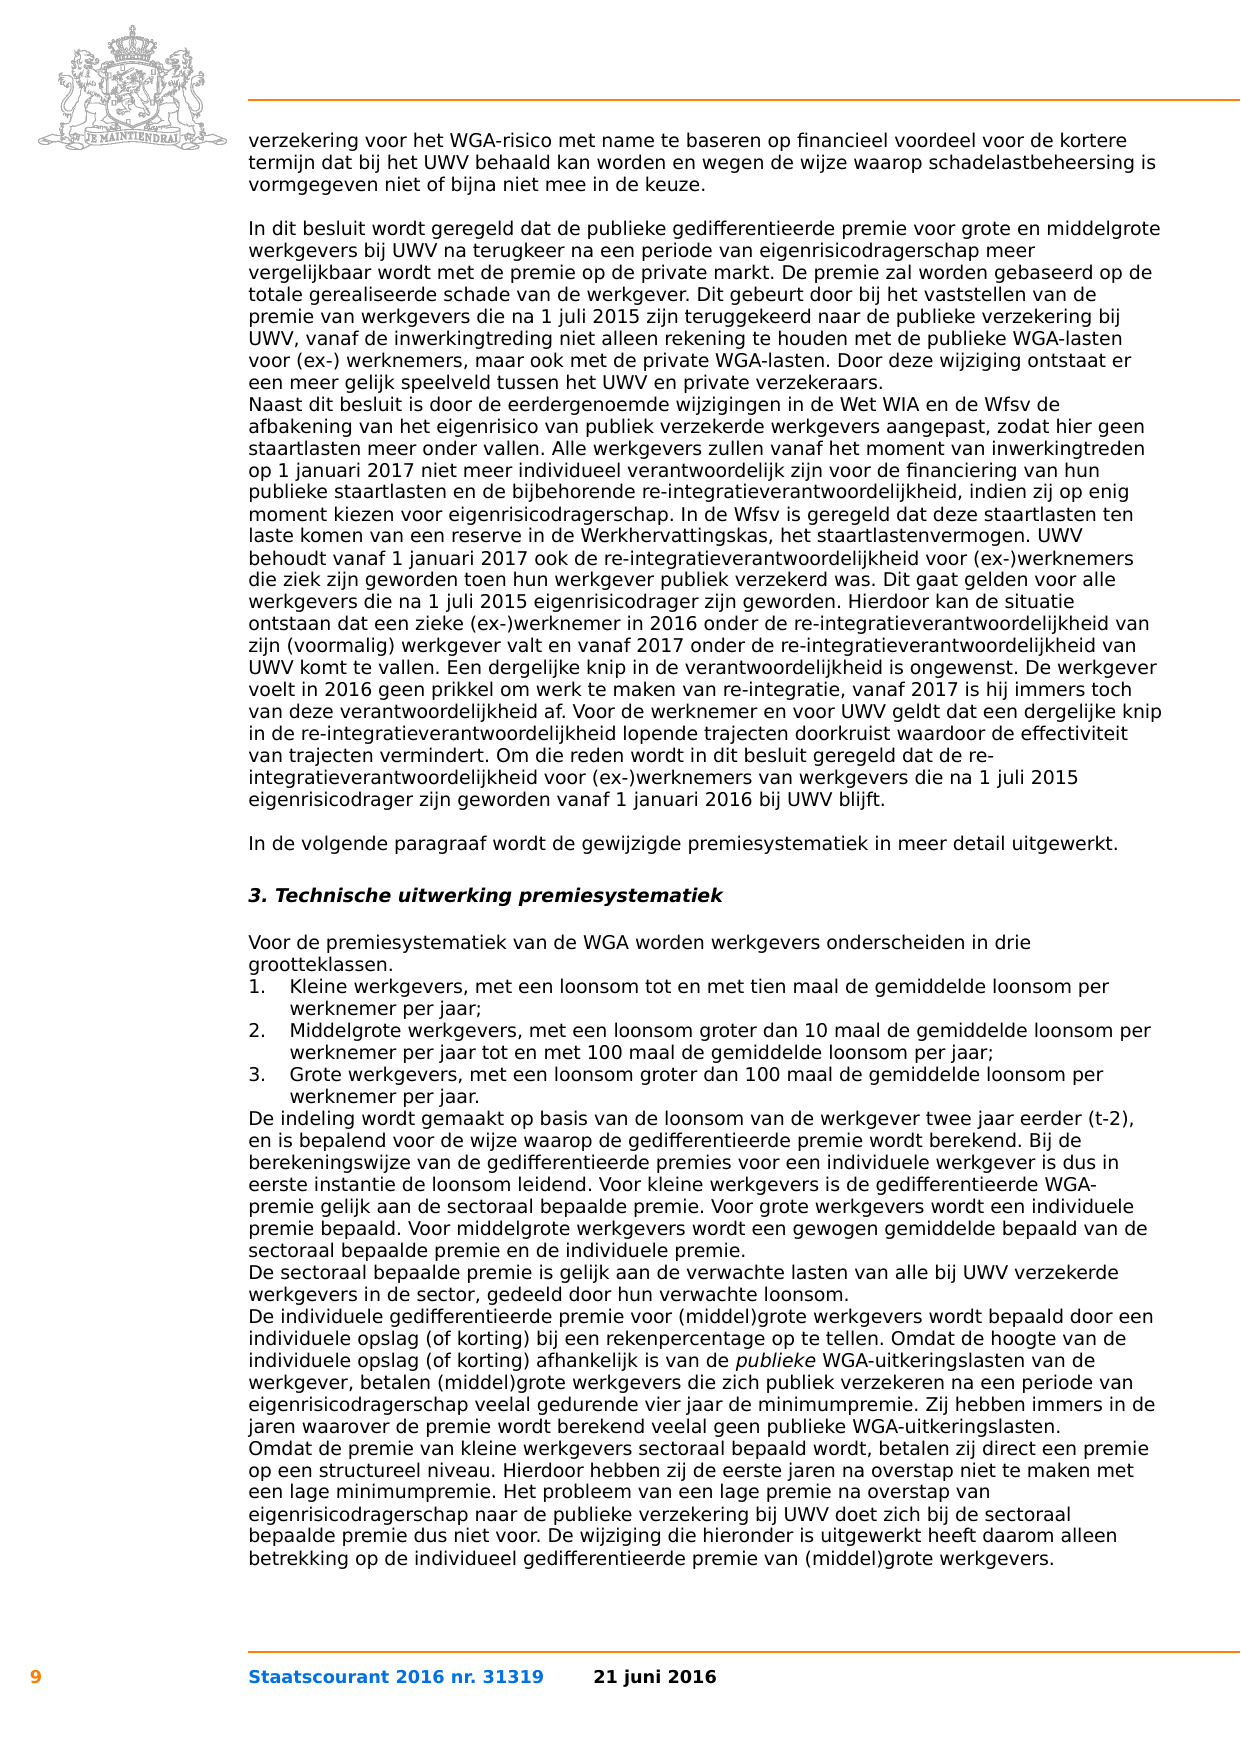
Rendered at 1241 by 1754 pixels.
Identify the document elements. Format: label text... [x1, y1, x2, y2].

text In de volgende paragraaf wordt de gewijzigde premiesystematiek in meer detail uitgewerkt. [248, 833, 1163, 855]
text Voor de premiesystematiek van de WGA worden werkgevers onderscheiden in drie grootteklassen. [248, 932, 1163, 976]
text verzekering voor het WGA-risico met name te baseren op financieel voordeel voor de kortere termijn dat bij het UWV behaald kan worden en wegen de wijze waarop schadelastbeheersing is vormgegeven niet of bijna niet mee in de keuze. [248, 130, 1163, 196]
text Omdat de premie van kleine werkgevers sectoraal bepaald wordt, betalen zij direct een premie op een structureel niveau. Hierdoor hebben zij de eerste jaren na overstap niet te maken met een lage minimumpremie. Het probleem van een lage premie na overstap van eigenrisicodragerschap naar de publieke verzekering bij UWV doet zich bij de sectoraal bepaalde premie dus niet voor. De wijziging die hieronder is uitgewerkt heeft daarom alleen betrekking op de individueel gedifferentieerde premie van (middel)grote werkgevers. [248, 1437, 1163, 1569]
text 2. Middelgrote werkgevers, met een loonsom groter dan 10 maal de gemiddelde loonsom per werknemer per jaar tot en met 100 maal de gemiddelde loonsom per jaar; [248, 1020, 1163, 1064]
text In dit besluit wordt geregeld dat de publieke gedifferentieerde premie voor grote en middelgrote werkgevers bij UWV na terugkeer na een periode van eigenrisicodragerschap meer vergelijkbaar wordt met de premie op de private markt. De premie zal worden gebaseerd op de totale gerealiseerde schade van de werkgever. Dit gebeurt door bij het vaststellen van de premie van werkgevers die na 1 juli 2015 zijn teruggekeerd naar de publieke verzekering bij UWV, vanaf de inwerkingtreding niet alleen rekening te houden met de publieke WGA-lasten voor (ex-) werknemers, maar ook met de private WGA-lasten. Door deze wijziging ontstaat er een meer gelijk speelveld tussen het UWV en private verzekeraars. [248, 218, 1163, 393]
picture [38, 25, 227, 150]
text Naast dit besluit is door de eerdergenoemde wijzigingen in de Wet WIA en de Wfsv de afbakening van het eigenrisico van publiek verzekerde werkgevers aangepast, zodat hier geen staartlasten meer onder vallen. Alle werkgevers zullen vanaf het moment van inwerkingtreden op 1 januari 2017 niet meer individueel verantwoordelijk zijn voor de financiering van hun publieke staartlasten en de bijbehorende re-integratieverantwoordelijkheid, indien zij op enig moment kiezen voor eigenrisicodragerschap. In de Wfsv is geregeld dat deze staartlasten ten laste komen van een reserve in de Werkhervattingskas, het staartlastenvermogen. UWV behoudt vanaf 1 januari 2017 ook de re-integratieverantwoordelijkheid voor (ex-)werknemers die ziek zijn geworden toen hun werkgever publiek verzekerd was. Dit gaat gelden voor alle werkgevers die na 1 juli 2015 eigenrisicodrager zijn geworden. Hierdoor kan de situatie ontstaan dat een zieke (ex-)werknemer in 2016 onder de re-integratieverantwoordelijkheid van zijn (voormalig) werkgever valt en vanaf 2017 onder de re-integratieverantwoordelijkheid van UWV komt te vallen. Een dergelijke knip in de verantwoordelijkheid is ongewenst. De werkgever voelt in 2016 geen prikkel om werk te maken van re-integratie, vanaf 2017 is hij immers toch van deze verantwoordelijkheid af. Voor de werknemer en voor UWV geldt dat een dergelijke knip in de re-integratieverantwoordelijkheid lopende trajecten doorkruist waardoor de effectiviteit van trajecten vermindert. Om die reden wordt in dit besluit geregeld dat de re-integratieverantwoordelijkheid voor (ex-)werknemers van werkgevers die na 1 juli 2015 eigenrisicodrager zijn geworden vanaf 1 januari 2016 bij UWV blijft. [248, 393, 1163, 811]
text De sectoraal bepaalde premie is gelijk aan de verwachte lasten van alle bij UWV verzekerde werkgevers in de sector, gedeeld door hun verwachte loonsom. [248, 1262, 1163, 1306]
text 1. Kleine werkgevers, met een loonsom tot en met tien maal de gemiddelde loonsom per werknemer per jaar; [248, 976, 1163, 1020]
text De individuele gedifferentieerde premie voor (middel)grote werkgevers wordt bepaald door een individuele opslag (of korting) bij een rekenpercentage op te tellen. Omdat de hoogte van de individuele opslag (of korting) afhankelijk is van de publieke WGA-uitkeringslasten van de werkgever, betalen (middel)grote werkgevers die zich publiek verzekeren na een periode van eigenrisicodragerschap veelal gedurende vier jaar de minimumpremie. Zij hebben immers in de jaren waarover de premie wordt berekend veelal geen publieke WGA-uitkeringslasten. [248, 1306, 1163, 1437]
text 3. Grote werkgevers, met een loonsom groter dan 100 maal de gemiddelde loonsom per werknemer per jaar. [248, 1064, 1163, 1108]
text De indeling wordt gemaakt op basis van de loonsom van de werkgever twee jaar eerder (t-2), en is bepalend voor de wijze waarop de gedifferentieerde premie wordt berekend. Bij de berekeningswijze van de gedifferentieerde premies voor een individuele werkgever is dus in eerste instantie de loonsom leidend. Voor kleine werkgevers is de gedifferentieerde WGA-premie gelijk aan de sectoraal bepaalde premie. Voor grote werkgevers wordt een individuele premie bepaald. Voor middelgrote werkgevers wordt een gewogen gemiddelde bepaald van de sectoraal bepaalde premie en de individuele premie. [248, 1108, 1163, 1262]
subtitle 3. Technische uitwerking premiesystematiek [248, 885, 1163, 907]
